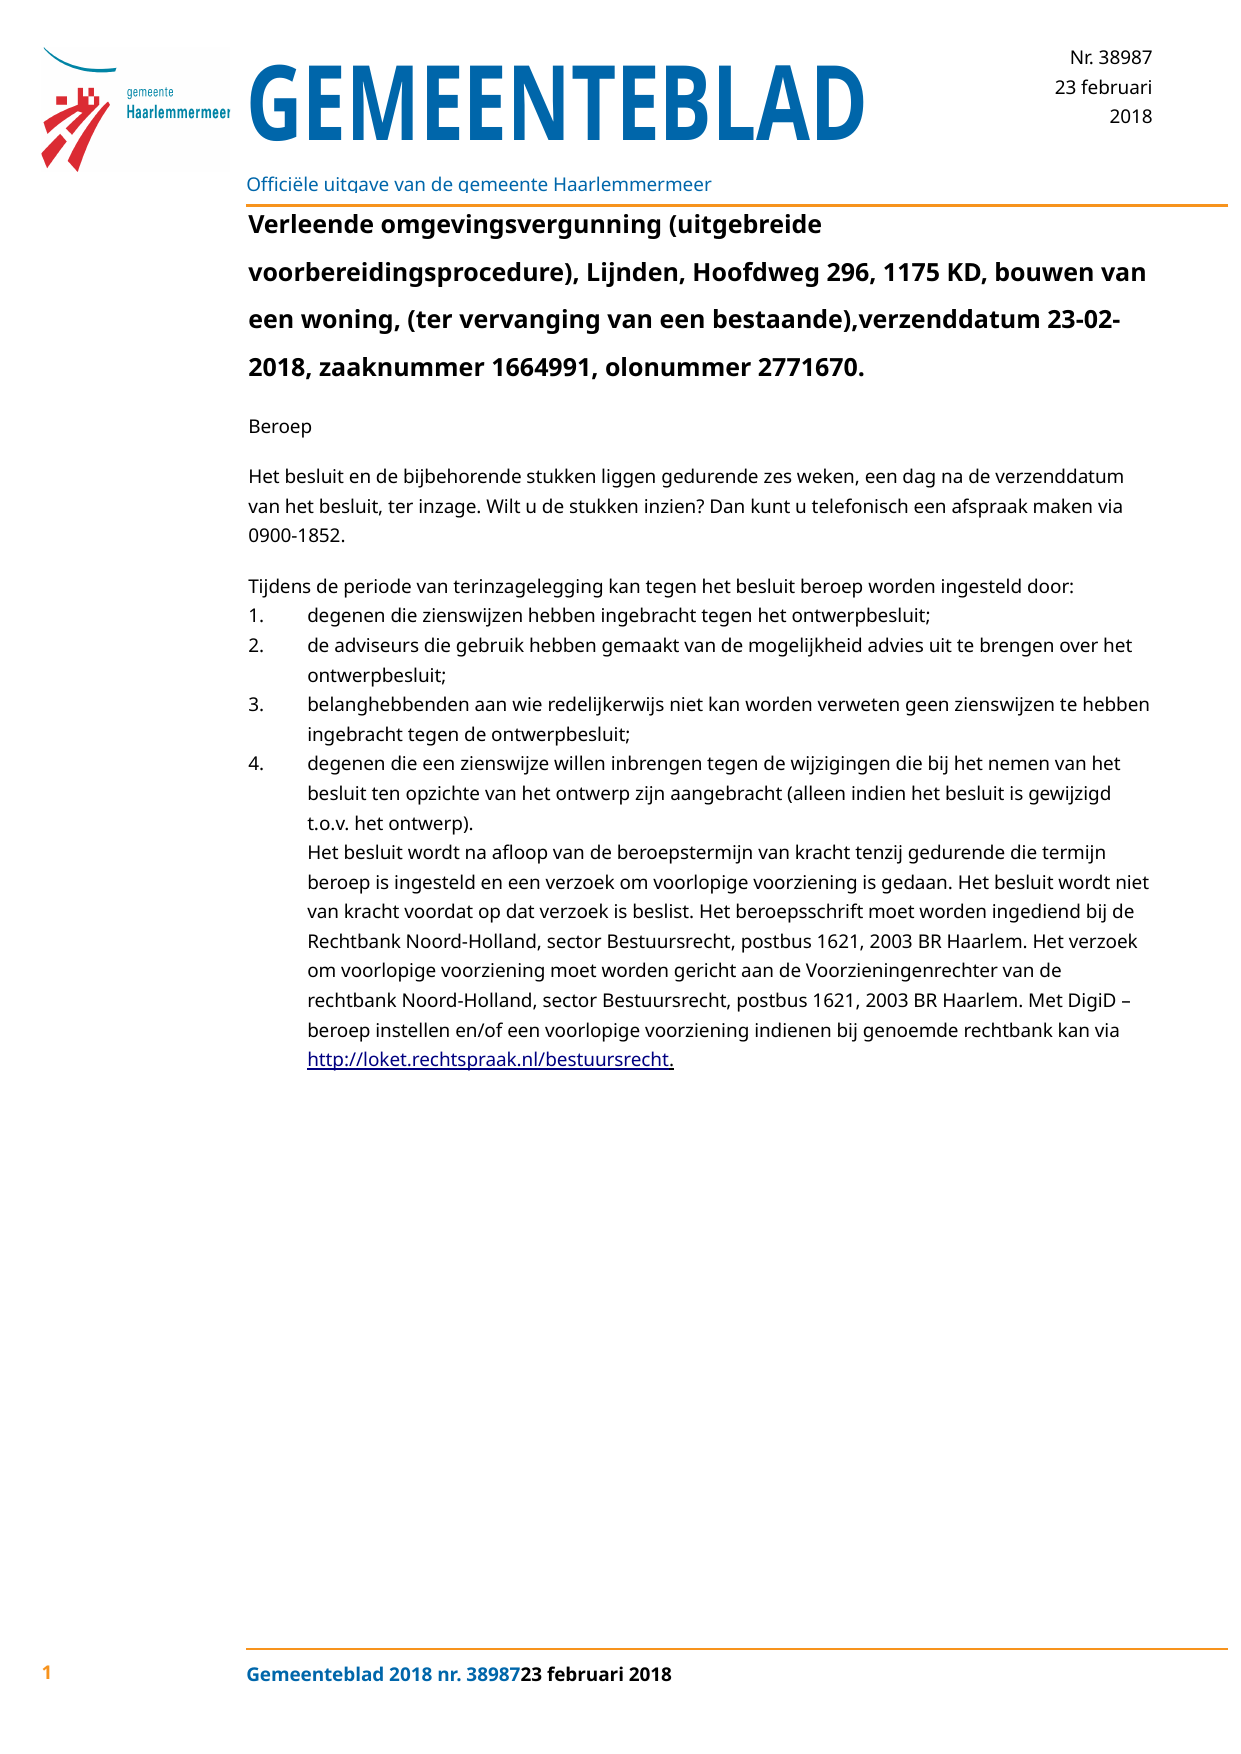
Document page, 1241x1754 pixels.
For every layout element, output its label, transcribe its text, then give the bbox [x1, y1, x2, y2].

list degenen die zienswijzen hebben ingebracht tegen het ontwerpbesluit; [248, 603, 1152, 628]
text Tijdens de periode van terinzagelegging kan tegen het besluit beroep worden ingesteld door: [248, 573, 1152, 599]
text Het besluit en de bijbehorende stukken liggen gedurende zes weken, een dag na de verzenddatum van het besluit, ter inzage. Wilt u de stukken inzien? Dan kunt u telefonisch een afspraak maken via 0900-1852. [248, 463, 1152, 548]
list Het besluit wordt na afloop van de beroepstermijn van kracht tenzij gedurende die termijn beroep is ingesteld en een verzoek om voorlopige voorziening is gedaan. Het besluit wordt niet van kracht voordat op dat verzoek is beslist. Het beroepsschrift moet worden ingediend bij de Rechtbank Noord-Holland, sector Bestuursrecht, postbus 1621, 2003 BR Haarlem. Het verzoek om voorlopige voorziening moet worden gericht aan de Voorzieningenrechter van de rechtbank Noord-Holland, sector Bestuursrecht, postbus 1621, 2003 BR Haarlem. Met DigiD –beroep instellen en/of een voorlopige voorziening indienen bij genoemde rechtbank kan via http://loket.rechtspraak.nl/bestuursrecht. [248, 839, 1152, 1072]
picture [41, 47, 231, 172]
text Beroep [248, 413, 1152, 439]
list de adviseurs die gebruik hebben gemaakt van de mogelijkheid advies uit te brengen over het ontwerpbesluit; [248, 632, 1152, 688]
list degenen die een zienswijze willen inbrengen tegen de wijzigingen die bij het nemen van het besluit ten opzichte van het ontwerp zijn aangebracht (alleen indien het besluit is gewijzigd t.o.v. het ontwerp). [248, 751, 1152, 836]
list belanghebbenden aan wie redelijkerwijs niet kan worden verweten geen zienswijzen te hebben ingebracht tegen de ontwerpbesluit; [248, 691, 1152, 747]
text Verleende omgevingsvergunning (uitgebreide voorbereidingsprocedure), Lijnden, Hoofdweg 296, 1175 KD, bouwen van een woning, (ter vervanging van een bestaande),verzenddatum 23-02-2018, zaaknummer 1664991, olonummer 2771670. [248, 207, 1152, 384]
